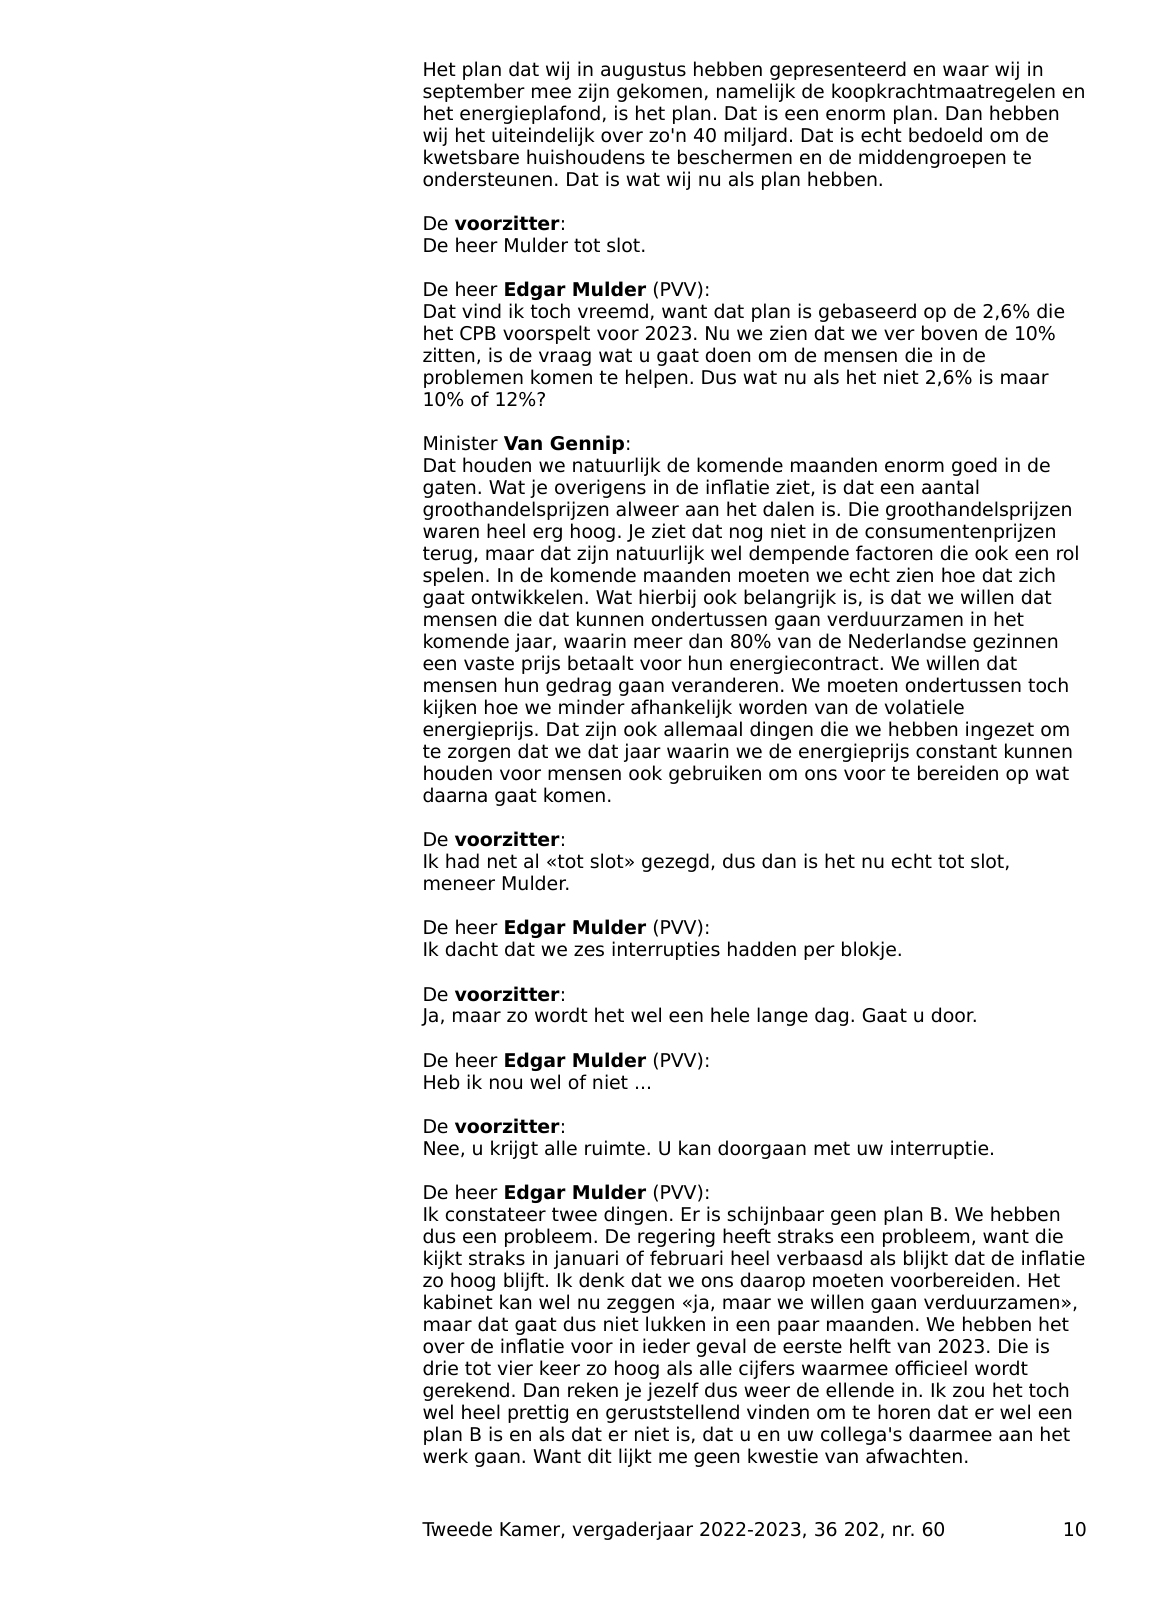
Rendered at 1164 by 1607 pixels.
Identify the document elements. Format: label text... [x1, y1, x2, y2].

text De heer Edgar Mulder (PVV): [422, 917, 1087, 939]
text Het plan dat wij in augustus hebben gepresenteerd en waar wij in september mee zijn gekomen, namelijk de koopkrachtmaatregelen en het energieplafond, is het plan. Dat is een enorm plan. Dan hebben wij het uiteindelijk over zo'n 40 miljard. Dat is echt bedoeld om de kwetsbare huishoudens te beschermen en de middengroepen te ondersteunen. Dat is wat wij nu als plan hebben. [422, 59, 1087, 191]
text De heer Edgar Mulder (PVV): [422, 1049, 1087, 1072]
text De voorzitter: [422, 213, 1087, 235]
text Ja, maar zo wordt het wel een hele lange dag. Gaat u door. [422, 1005, 1087, 1027]
text De heer Edgar Mulder (PVV): [422, 279, 1087, 301]
text De heer Mulder tot slot. [422, 235, 1087, 257]
text Dat houden we natuurlijk de komende maanden enorm goed in de gaten. Wat je overigens in de inflatie ziet, is dat een aantal groothandelsprijzen alweer aan het dalen is. Die groothandelsprijzen waren heel erg hoog. Je ziet dat nog niet in de consumentenprijzen terug, maar dat zijn natuurlijk wel dempende factoren die ook een rol spelen. In de komende maanden moeten we echt zien hoe dat zich gaat ontwikkelen. Wat hierbij ook belangrijk is, is dat we willen dat mensen die dat kunnen ondertussen gaan verduurzamen in het komende jaar, waarin meer dan 80% van de Nederlandse gezinnen een vaste prijs betaalt voor hun energiecontract. We willen dat mensen hun gedrag gaan veranderen. We moeten ondertussen toch kijken hoe we minder afhankelijk worden van de volatiele energieprijs. Dat zijn ook allemaal dingen die we hebben ingezet om te zorgen dat we dat jaar waarin we de energieprijs constant kunnen houden voor mensen ook gebruiken om ons voor te bereiden op wat daarna gaat komen. [422, 455, 1087, 807]
text De heer Edgar Mulder (PVV): [422, 1182, 1087, 1204]
text Dat vind ik toch vreemd, want dat plan is gebaseerd op de 2,6% die het CPB voorspelt voor 2023. Nu we zien dat we ver boven de 10% zitten, is de vraag wat u gaat doen om de mensen die in de problemen komen te helpen. Dus wat nu als het niet 2,6% is maar 10% of 12%? [422, 301, 1087, 411]
text De voorzitter: [422, 829, 1087, 851]
text De voorzitter: [422, 983, 1087, 1005]
text Nee, u krijgt alle ruimte. U kan doorgaan met uw interruptie. [422, 1138, 1087, 1160]
text Heb ik nou wel of niet ... [422, 1072, 1087, 1093]
text Minister Van Gennip: [422, 433, 1087, 455]
text Ik constateer twee dingen. Er is schijnbaar geen plan B. We hebben dus een probleem. De regering heeft straks een probleem, want die kijkt straks in januari of februari heel verbaasd als blijkt dat de inflatie zo hoog blijft. Ik denk dat we ons daarop moeten voorbereiden. Het kabinet kan wel nu zeggen «ja, maar we willen gaan verduurzamen», maar dat gaat dus niet lukken in een paar maanden. We hebben het over de inflatie voor in ieder geval de eerste helft van 2023. Die is drie tot vier keer zo hoog als alle cijfers waarmee officieel wordt gerekend. Dan reken je jezelf dus weer de ellende in. Ik zou het toch wel heel prettig en geruststellend vinden om te horen dat er wel een plan B is en als dat er niet is, dat u en uw collega's daarmee aan het werk gaan. Want dit lijkt me geen kwestie van afwachten. [422, 1204, 1087, 1468]
text Ik dacht dat we zes interrupties hadden per blokje. [422, 939, 1087, 961]
text Ik had net al «tot slot» gezegd, dus dan is het nu echt tot slot, meneer Mulder. [422, 851, 1087, 895]
text De voorzitter: [422, 1116, 1087, 1138]
